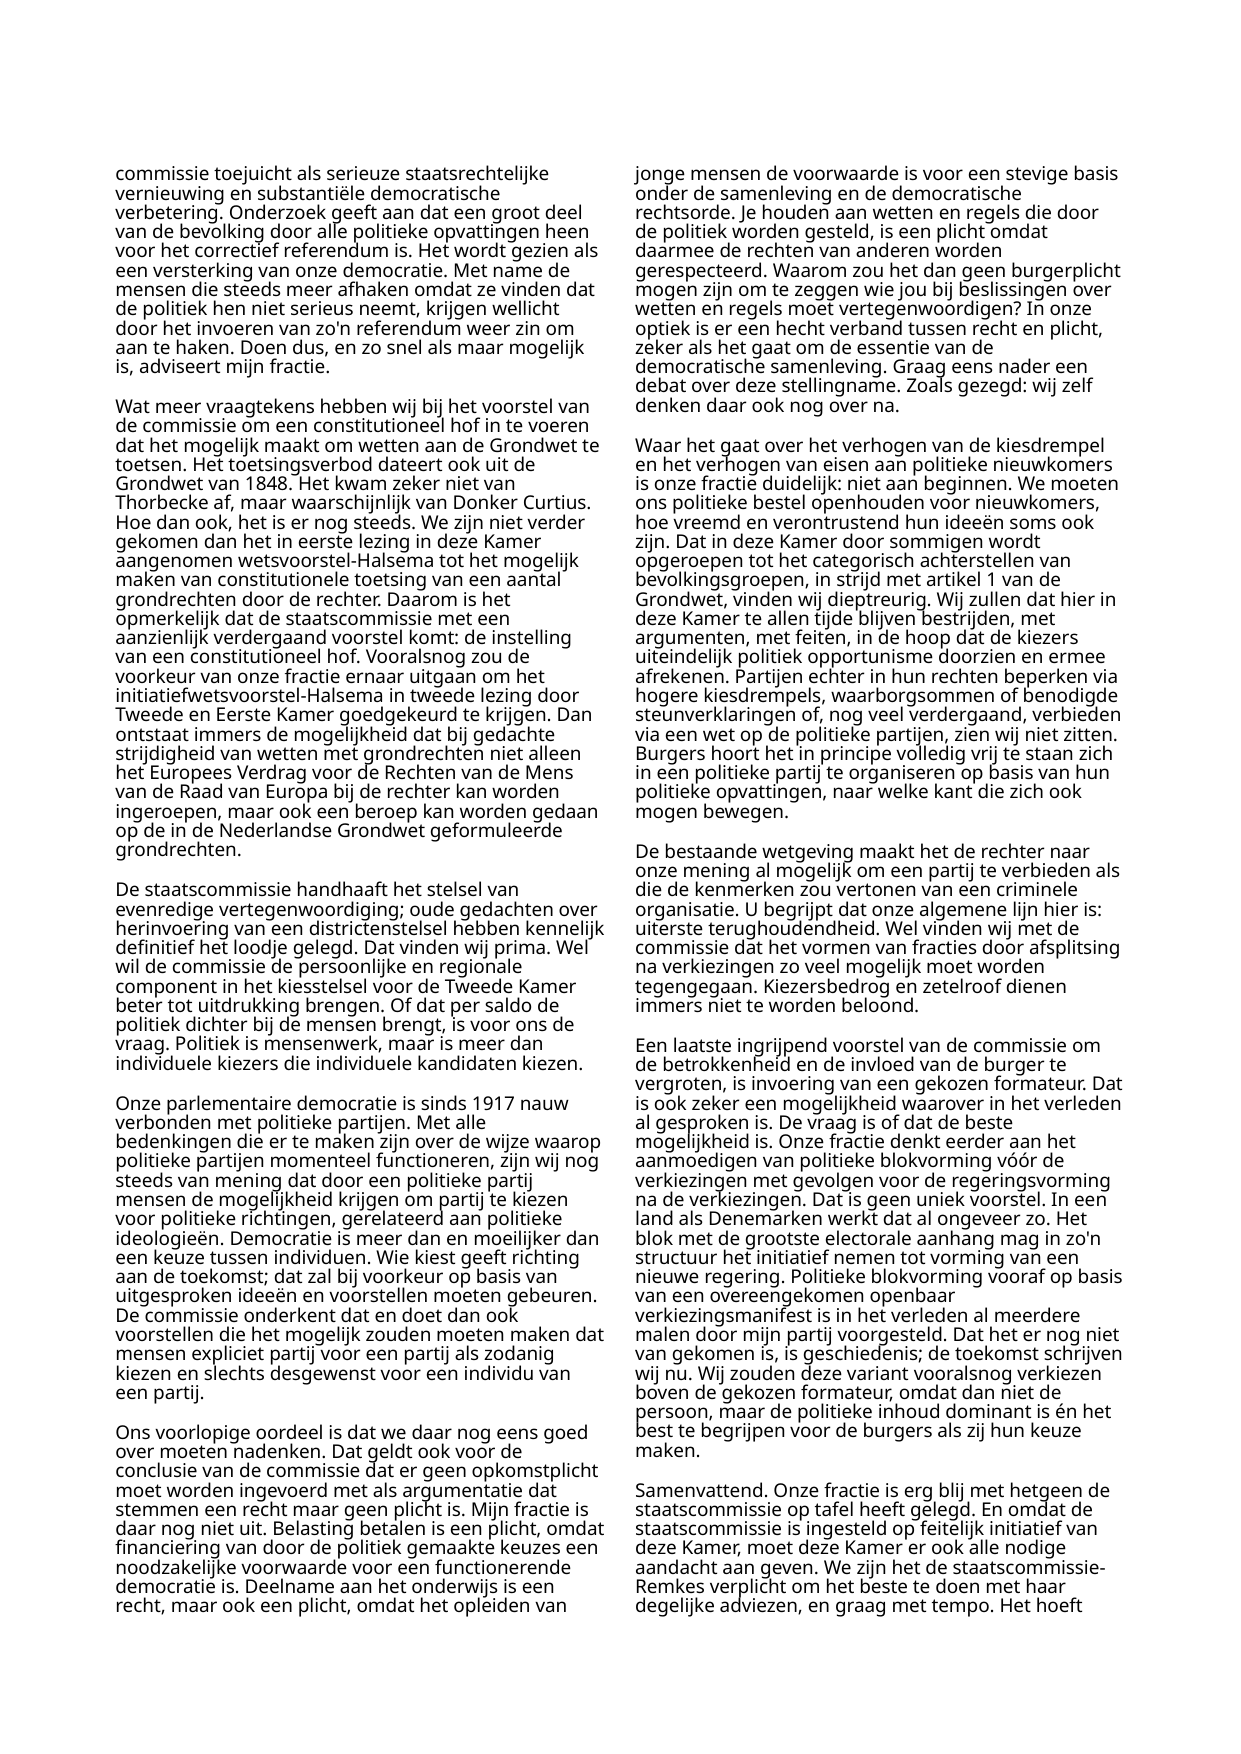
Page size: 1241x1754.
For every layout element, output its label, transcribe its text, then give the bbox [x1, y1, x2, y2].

text Een laatste ingrijpend voorstel van de commissie om de betrokkenheid en de invloed van de burger te vergroten, is invoering van een gekozen formateur. Dat is ook zeker een mogelijkheid waarover in het verleden al gesproken is. De vraag is of dat de beste mogelijkheid is. Onze fractie denkt eerder aan het aanmoedigen van politieke blokvorming vóór de verkiezingen met gevolgen voor de regeringsvorming na de verkiezingen. Dat is geen uniek voorstel. In een land als Denemarken werkt dat al ongeveer zo. Het blok met de grootste electorale aanhang mag in zo'n structuur het initiatief nemen tot vorming van een nieuwe regering. Politieke blokvorming vooraf op basis van een overeengekomen openbaar verkiezingsmanifest is in het verleden al meerdere malen door mijn partij voorgesteld. Dat het er nog niet van gekomen is, is geschiedenis; de toekomst schrijven wij nu. Wij zouden deze variant vooralsnog verkiezen boven de gekozen formateur, omdat dan niet de persoon, maar de politieke inhoud dominant is én het best te begrijpen voor de burgers als zij hun keuze maken. [635, 1037, 1125, 1461]
text Ons voorlopige oordeel is dat we daar nog eens goed over moeten nadenken. Dat geldt ook voor de conclusie van de commissie dat er geen opkomstplicht moet worden ingevoerd met als argumentatie dat stemmen een recht maar geen plicht is. Mijn fractie is daar nog niet uit. Belasting betalen is een plicht, omdat financiering van door de politiek gemaakte keuzes een noodzakelijke voorwaarde voor een functionerende democratie is. Deelname aan het onderwijs is een recht, maar ook een plicht, omdat het opleiden van [115, 1424, 605, 1616]
text De bestaande wetgeving maakt het de rechter naar onze mening al mogelijk om een partij te verbieden als die de kenmerken zou vertonen van een criminele organisatie. U begrijpt dat onze algemene lijn hier is: uiterste terughoudendheid. Wel vinden wij met de commissie dat het vormen van fracties door afsplitsing na verkiezingen zo veel mogelijk moet worden tegengegaan. Kiezersbedrog en zetelroof dienen immers niet te worden beloond. [635, 843, 1125, 1016]
text Samenvattend. Onze fractie is erg blij met hetgeen de staatscommissie op tafel heeft gelegd. En omdat de staatscommissie is ingesteld op feitelijk initiatief van deze Kamer, moet deze Kamer er ook alle nodige aandacht aan geven. We zijn het de staatscommissie-Remkes verplicht om het beste te doen met haar degelijke adviezen, en graag met tempo. Het hoeft [635, 1482, 1125, 1616]
text commissie toejuicht als serieuze staatsrechtelijke vernieuwing en substantiële democratische verbetering. Onderzoek geeft aan dat een groot deel van de bevolking door alle politieke opvattingen heen voor het correctief referendum is. Het wordt gezien als een versterking van onze democratie. Met name de mensen die steeds meer afhaken omdat ze vinden dat de politiek hen niet serieus neemt, krijgen wellicht door het invoeren van zo'n referendum weer zin om aan te haken. Doen dus, en zo snel als maar mogelijk is, adviseert mijn fractie. [115, 165, 605, 377]
text Wat meer vraagtekens hebben wij bij het voorstel van de commissie om een constitutioneel hof in te voeren dat het mogelijk maakt om wetten aan de Grondwet te toetsen. Het toetsingsverbod dateert ook uit de Grondwet van 1848. Het kwam zeker niet van Thorbecke af, maar waarschijnlijk van Donker Curtius. Hoe dan ook, het is er nog steeds. We zijn niet verder gekomen dan het in eerste lezing in deze Kamer aangenomen wetsvoorstel-Halsema tot het mogelijk maken van constitutionele toetsing van een aantal grondrechten door de rechter. Daarom is het opmerkelijk dat de staatscommissie met een aanzienlijk verdergaand voorstel komt: de instelling van een constitutioneel hof. Vooralsnog zou de voorkeur van onze fractie ernaar uitgaan om het initiatiefwetsvoorstel-Halsema in tweede lezing door Tweede en Eerste Kamer goedgekeurd te krijgen. Dan ontstaat immers de mogelijkheid dat bij gedachte strijdigheid van wetten met grondrechten niet alleen het Europees Verdrag voor de Rechten van de Mens van de Raad van Europa bij de rechter kan worden ingeroepen, maar ook een beroep kan worden gedaan op de in de Nederlandse Grondwet geformuleerde grondrechten. [115, 398, 605, 861]
text Waar het gaat over het verhogen van de kiesdrempel en het verhogen van eisen aan politieke nieuwkomers is onze fractie duidelijk: niet aan beginnen. We moeten ons politieke bestel openhouden voor nieuwkomers, hoe vreemd en verontrustend hun ideeën soms ook zijn. Dat in deze Kamer door sommigen wordt opgeroepen tot het categorisch achterstellen van bevolkingsgroepen, in strijd met artikel 1 van de Grondwet, vinden wij dieptreurig. Wij zullen dat hier in deze Kamer te allen tijde blijven bestrijden, met argumenten, met feiten, in de hoop dat de kiezers uiteindelijk politiek opportunisme doorzien en ermee afrekenen. Partijen echter in hun rechten beperken via hogere kiesdrempels, waarborgsommen of benodigde steunverklaringen of, nog veel verdergaand, verbieden via een wet op de politieke partijen, zien wij niet zitten. Burgers hoort het in principe volledig vrij te staan zich in een politieke partij te organiseren op basis van hun politieke opvattingen, naar welke kant die zich ook mogen bewegen. [635, 437, 1125, 822]
text De staatscommissie handhaaft het stelsel van evenredige vertegenwoordiging; oude gedachten over herinvoering van een districtenstelsel hebben kennelijk definitief het loodje gelegd. Dat vinden wij prima. Wel wil de commissie de persoonlijke en regionale component in het kiesstelsel voor de Tweede Kamer beter tot uitdrukking brengen. Of dat per saldo de politiek dichter bij de mensen brengt, is voor ons de vraag. Politiek is mensenwerk, maar is meer dan individuele kiezers die individuele kandidaten kiezen. [115, 881, 605, 1074]
text Onze parlementaire democratie is sinds 1917 nauw verbonden met politieke partijen. Met alle bedenkingen die er te maken zijn over de wijze waarop politieke partijen momenteel functioneren, zijn wij nog steeds van mening dat door een politieke partij mensen de mogelijkheid krijgen om partij te kiezen voor politieke richtingen, gerelateerd aan politieke ideologieën. Democratie is meer dan en moeilijker dan een keuze tussen individuen. Wie kiest geeft richting aan de toekomst; dat zal bij voorkeur op basis van uitgesproken ideeën en voorstellen moeten gebeuren. De commissie onderkent dat en doet dan ook voorstellen die het mogelijk zouden moeten maken dat mensen expliciet partij voor een partij als zodanig kiezen en slechts desgewenst voor een individu van een partij. [115, 1095, 605, 1403]
text jonge mensen de voorwaarde is voor een stevige basis onder de samenleving en de democratische rechtsorde. Je houden aan wetten en regels die door de politiek worden gesteld, is een plicht omdat daarmee de rechten van anderen worden gerespecteerd. Waarom zou het dan geen burgerplicht mogen zijn om te zeggen wie jou bij beslissingen over wetten en regels moet vertegenwoordigen? In onze optiek is er een hecht verband tussen recht en plicht, zeker als het gaat om de essentie van de democratische samenleving. Graag eens nader een debat over deze stellingname. Zoals gezegd: wij zelf denken daar ook nog over na. [635, 165, 1125, 416]
